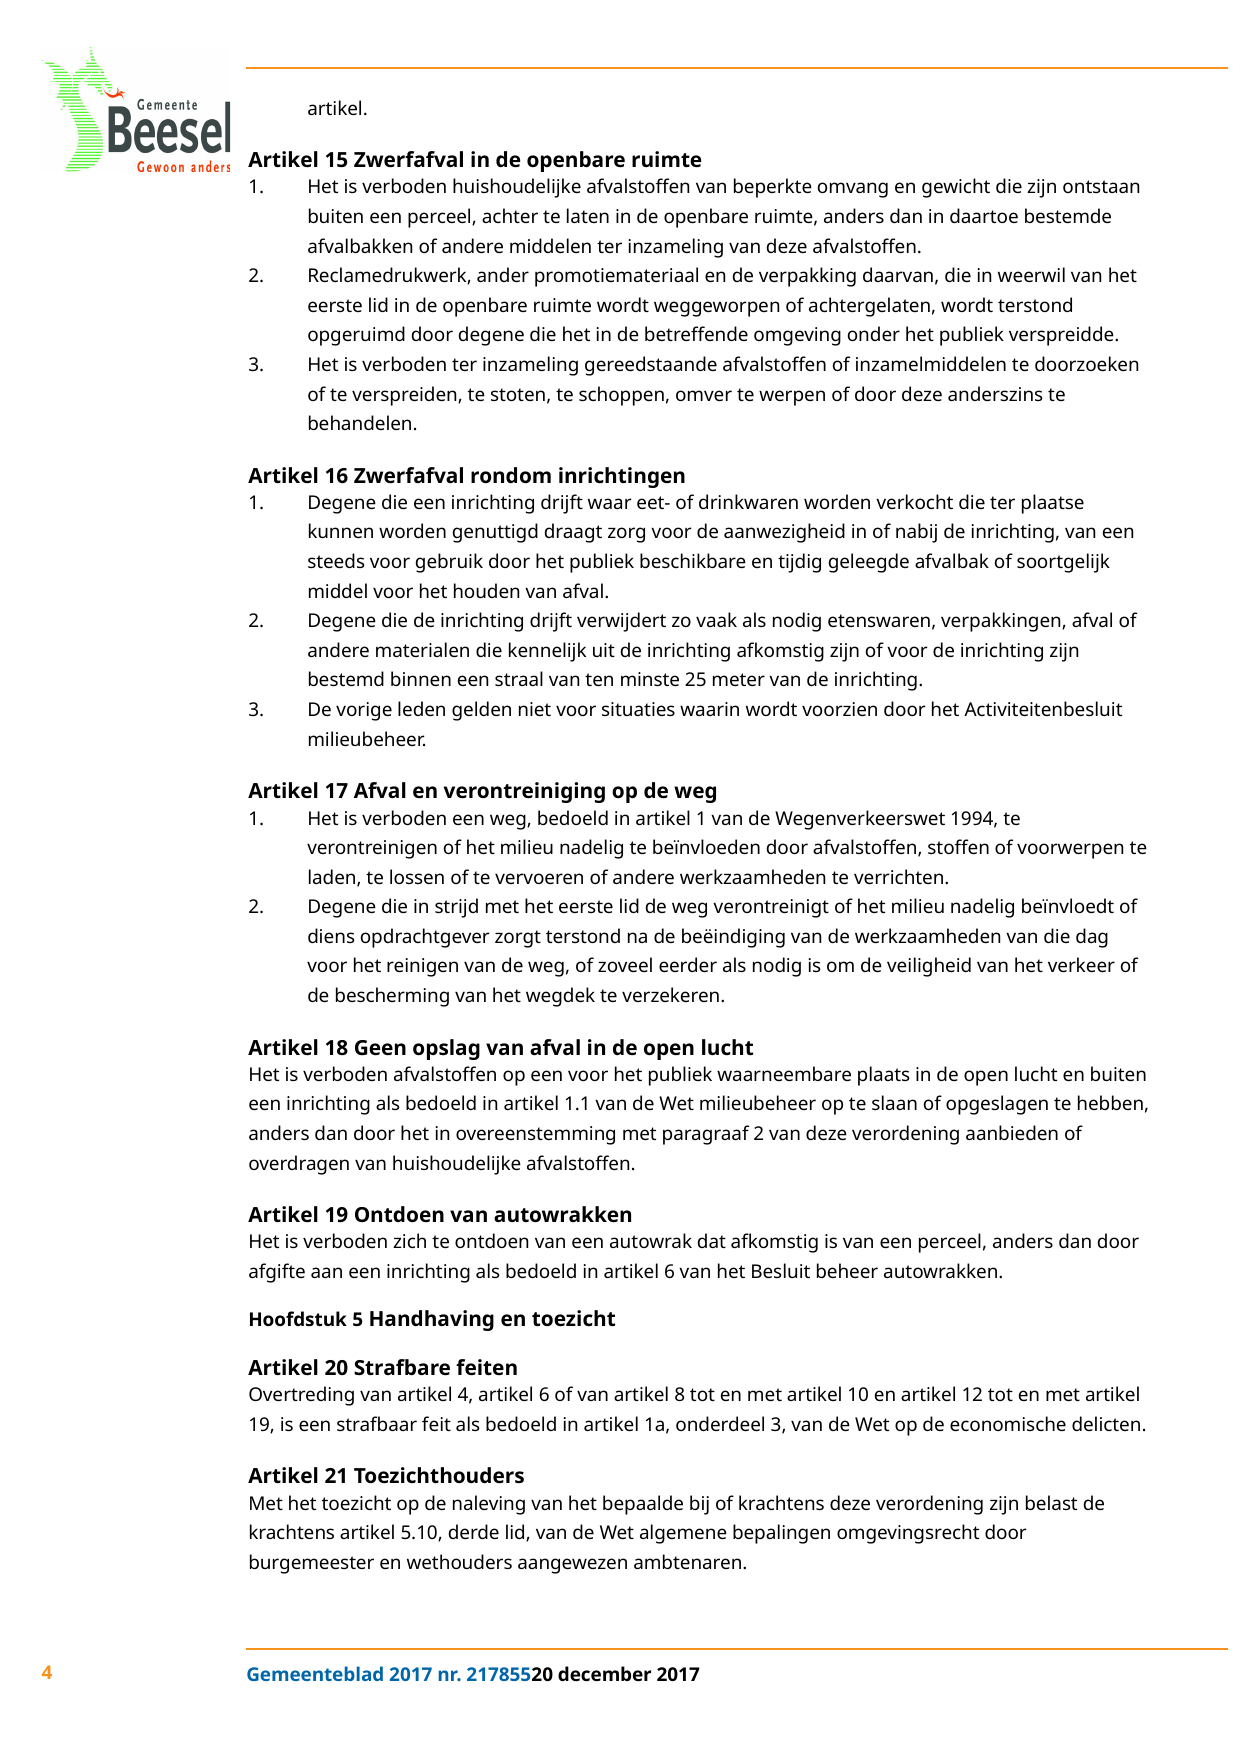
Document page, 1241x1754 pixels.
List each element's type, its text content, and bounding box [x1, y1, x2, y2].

list Het is verboden een weg, bedoeld in artikel 1 van de Wegenverkeerswet 1994, te verontreinigen of het milieu nadelig te beïnvloeden door afvalstoffen, stoffen of voorwerpen te laden, te lossen of te vervoeren of andere werkzaamheden te verrichten. [248, 805, 1152, 889]
text Artikel 19 Ontdoen van autowrakken [248, 1200, 1152, 1229]
text Artikel 15 Zwerfafval in de openbare ruimte [248, 145, 1152, 174]
list Het is verboden ter inzameling gereedstaande afvalstoffen of inzamelmiddelen te doorzoeken of te verspreiden, te stoten, te schoppen, omver te werpen of door deze anderszins te behandelen. [248, 351, 1152, 436]
list De vorige leden gelden niet voor situaties waarin wordt voorzien door het Activiteitenbesluit milieubeheer. [248, 696, 1152, 752]
text Hoofdstuk 5 Handhaving en toezicht [248, 1304, 1152, 1332]
text Artikel 20 Strafbare feiten [248, 1353, 1152, 1382]
picture [41, 47, 231, 172]
list Degene die een inrichting drijft waar eet- of drinkwaren worden verkocht die ter plaatse kunnen worden genuttigd draagt zorg voor de aanwezigheid in of nabij de inrichting, van een steeds voor gebruik door het publiek beschikbare en tijdig geleegde afvalbak of soortgelijk middel voor het houden van afval. [248, 489, 1152, 604]
text Het is verboden zich te ontdoen van een autowrak dat afkomstig is van een perceel, anders dan door afgifte aan een inrichting als bedoeld in artikel 6 van het Besluit beheer autowrakken. [248, 1229, 1152, 1284]
text Artikel 18 Geen opslag van afval in de open lucht [248, 1033, 1152, 1061]
text Artikel 21 Toezichthouders [248, 1462, 1152, 1490]
text Overtreding van artikel 4, artikel 6 of van artikel 8 tot en met artikel 10 en artikel 12 tot en met artikel 19, is een strafbaar feit als bedoeld in artikel 1a, onderdeel 3, van de Wet op de economische delicten. [248, 1382, 1152, 1437]
text Artikel 17 Afval en verontreiniging op de weg [248, 776, 1152, 805]
text Met het toezicht op de naleving van het bepaalde bij of krachtens deze verordening zijn belast de krachtens artikel 5.10, derde lid, van de Wet algemene bepalingen omgevingsrecht door burgemeester en wethouders aangewezen ambtenaren. [248, 1490, 1152, 1575]
list artikel. [248, 95, 1152, 121]
text Het is verboden afvalstoffen op een voor het publiek waarneembare plaats in de open lucht en buiten een inrichting als bedoeld in artikel 1.1 van de Wet milieubeheer op te slaan of opgeslagen te hebben, anders dan door het in overeenstemming met paragraaf 2 van deze verordening aanbieden of overdragen van huishoudelijke afvalstoffen. [248, 1061, 1152, 1176]
text Artikel 16 Zwerfafval rondom inrichtingen [248, 461, 1152, 489]
list Degene die de inrichting drijft verwijdert zo vaak als nodig etenswaren, verpakkingen, afval of andere materialen die kennelijk uit de inrichting afkomstig zijn of voor de inrichting zijn bestemd binnen een straal van ten minste 25 meter van de inrichting. [248, 607, 1152, 692]
list Degene die in strijd met het eerste lid de weg verontreinigt of het milieu nadelig beïnvloedt of diens opdrachtgever zorgt terstond na de beëindiging van de werkzaamheden van die dag voor het reinigen van de weg, of zoveel eerder als nodig is om de veiligheid van het verkeer of de bescherming van het wegdek te verzekeren. [248, 893, 1152, 1008]
list Het is verboden huishoudelijke afvalstoffen van beperkte omvang en gewicht die zijn ontstaan buiten een perceel, achter te laten in de openbare ruimte, anders dan in daartoe bestemde afvalbakken of andere middelen ter inzameling van deze afvalstoffen. [248, 174, 1152, 258]
list Reclamedrukwerk, ander promotiemateriaal en de verpakking daarvan, die in weerwil van het eerste lid in de openbare ruimte wordt weggeworpen of achtergelaten, wordt terstond opgeruimd door degene die het in de betreffende omgeving onder het publiek verspreidde. [248, 262, 1152, 347]
